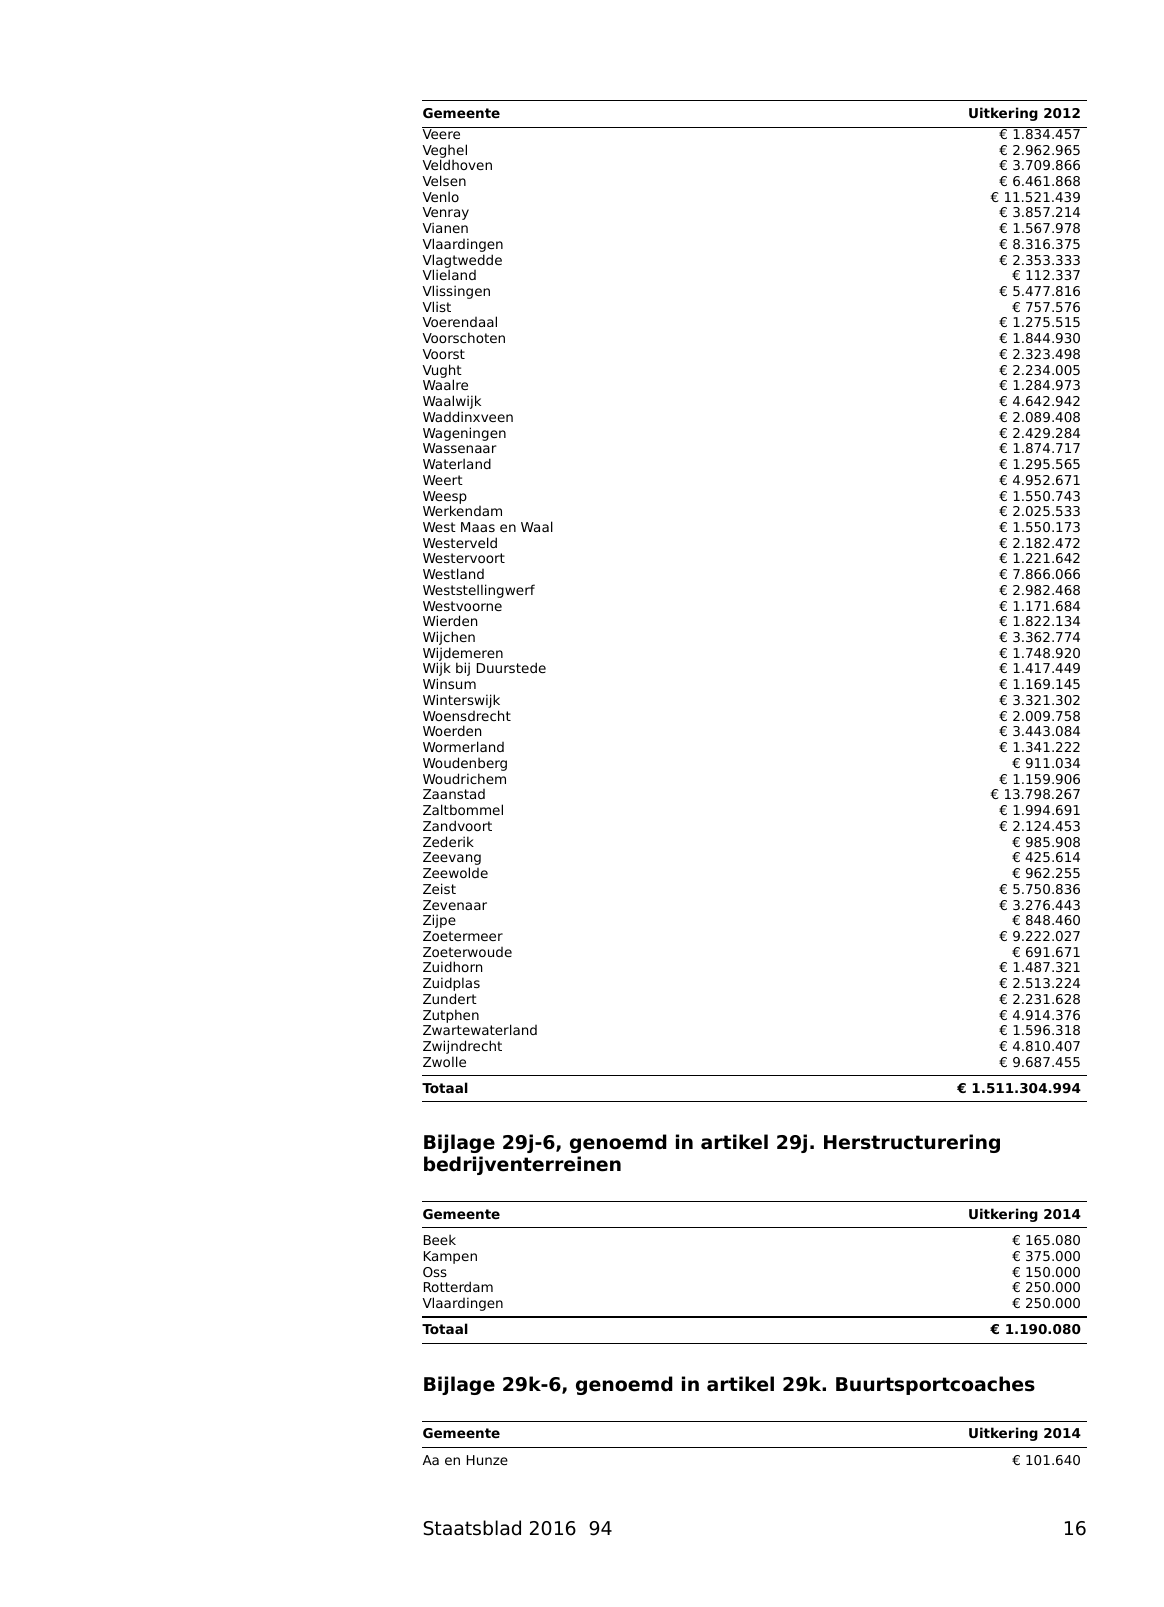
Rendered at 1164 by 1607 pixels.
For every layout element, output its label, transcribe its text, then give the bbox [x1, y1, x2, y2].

table_cell Zaanstad [422, 787, 819, 803]
table_cell Voerendaal [422, 315, 819, 331]
table_cell Zundert [422, 992, 819, 1007]
table_cell Wageningen [422, 425, 819, 441]
table_cell Waddinxveen [422, 410, 819, 425]
table_cell € 425.614 [819, 850, 1087, 866]
table_cell € 3.362.774 [819, 630, 1087, 646]
table_cell € 2.231.628 [819, 992, 1087, 1007]
table_cell € 9.222.027 [819, 929, 1087, 944]
table_cell € 1.171.684 [819, 599, 1087, 614]
table_cell € 13.798.267 [819, 787, 1087, 803]
table_cell Zutphen [422, 1008, 819, 1023]
table_cell Veldhoven [422, 158, 819, 174]
table_cell € 9.687.455 [819, 1055, 1087, 1075]
table_cell € 250.000 [819, 1296, 1087, 1316]
table_cell € 848.460 [819, 913, 1087, 929]
table_cell € 3.321.302 [819, 693, 1087, 708]
table_cell Venlo [422, 190, 819, 205]
table_cell Voorschoten [422, 331, 819, 347]
subtitle Bijlage 29k-6, genoemd in artikel 29k. Buurtsportcoaches [422, 1373, 1087, 1396]
table_cell Zoeterwoude [422, 945, 819, 960]
table_cell € 1.169.145 [819, 677, 1087, 693]
table_cell € 5.477.816 [819, 284, 1087, 299]
table_cell Zandvoort [422, 819, 819, 834]
table_cell € 2.089.408 [819, 410, 1087, 425]
table_cell € 757.576 [819, 300, 1087, 315]
table_cell Wijk bij Duurstede [422, 661, 819, 677]
table_cell € 3.709.866 [819, 158, 1087, 174]
table_cell Veghel [422, 142, 819, 158]
table_cell West Maas en Waal [422, 520, 819, 536]
table_cell Beek [422, 1228, 819, 1249]
table_cell € 1.511.304.994 [819, 1076, 1087, 1101]
table_cell Zuidplas [422, 976, 819, 992]
table_cell Zevenaar [422, 897, 819, 913]
table_cell Wijchen [422, 630, 819, 646]
table_cell Woudenberg [422, 756, 819, 771]
table_cell Vlieland [422, 268, 819, 284]
table_cell € 691.671 [819, 945, 1087, 960]
table_cell € 5.750.836 [819, 882, 1087, 897]
table_cell € 2.323.498 [819, 347, 1087, 362]
table_cell € 1.159.906 [819, 771, 1087, 787]
table_cell Woensdrecht [422, 709, 819, 724]
table_cell Zwijndrecht [422, 1039, 819, 1054]
table_header Gemeente [422, 101, 819, 127]
table_cell Vlist [422, 300, 819, 315]
table_cell Zeewolde [422, 866, 819, 882]
table_header Uitkering 2012 [819, 101, 1087, 127]
table_cell € 1.748.920 [819, 646, 1087, 661]
table_cell Waalre [422, 378, 819, 394]
table_cell € 1.487.321 [819, 960, 1087, 976]
table_cell € 2.429.284 [819, 425, 1087, 441]
table_cell € 985.908 [819, 834, 1087, 850]
table_header Uitkering 2014 [819, 1202, 1087, 1227]
table_cell € 7.866.066 [819, 567, 1087, 583]
table_cell Woudrichem [422, 771, 819, 787]
table_cell Wassenaar [422, 441, 819, 457]
table_cell Westland [422, 567, 819, 583]
table_cell € 2.962.965 [819, 142, 1087, 158]
table_cell Venray [422, 205, 819, 221]
table_cell Totaal [422, 1318, 819, 1342]
table_cell Aa en Hunze [422, 1448, 819, 1468]
table_cell € 1.834.457 [819, 128, 1087, 142]
table_cell Zeist [422, 882, 819, 897]
table_cell Totaal [422, 1076, 819, 1101]
table_cell Waterland [422, 457, 819, 473]
table_cell € 1.417.449 [819, 661, 1087, 677]
table_cell Vught [422, 363, 819, 378]
table_cell € 2.009.758 [819, 709, 1087, 724]
table_cell Zuidhorn [422, 960, 819, 976]
table_cell Oss [422, 1265, 819, 1280]
table_cell € 3.857.214 [819, 205, 1087, 221]
table_cell Zaltbommel [422, 803, 819, 819]
table_cell Winterswijk [422, 693, 819, 708]
table_cell € 4.642.942 [819, 394, 1087, 410]
table_cell € 165.080 [819, 1228, 1087, 1249]
table_header Uitkering 2014 [819, 1422, 1087, 1447]
table_cell Kampen [422, 1249, 819, 1264]
table_header Gemeente [422, 1422, 819, 1447]
table_cell Westervoort [422, 551, 819, 567]
table_cell € 375.000 [819, 1249, 1087, 1264]
table_cell € 3.443.084 [819, 724, 1087, 740]
table_cell € 8.316.375 [819, 237, 1087, 252]
table_cell Woerden [422, 724, 819, 740]
table_cell Velsen [422, 174, 819, 189]
table_cell Weesp [422, 488, 819, 504]
table_cell Vlaardingen [422, 237, 819, 252]
table_cell € 1.874.717 [819, 441, 1087, 457]
table_cell € 150.000 [819, 1265, 1087, 1280]
table_cell Voorst [422, 347, 819, 362]
table_cell Werkendam [422, 504, 819, 520]
table_cell € 250.000 [819, 1280, 1087, 1296]
table_cell € 4.914.376 [819, 1008, 1087, 1023]
table_cell € 11.521.439 [819, 190, 1087, 205]
table_cell € 1.341.222 [819, 740, 1087, 756]
table_cell € 1.295.565 [819, 457, 1087, 473]
table_cell € 1.284.973 [819, 378, 1087, 394]
table_cell € 6.461.868 [819, 174, 1087, 189]
table_cell € 2.234.005 [819, 363, 1087, 378]
table_cell € 1.822.134 [819, 614, 1087, 630]
table_cell € 1.994.691 [819, 803, 1087, 819]
table_cell Westerveld [422, 536, 819, 551]
table_cell Winsum [422, 677, 819, 693]
table_cell € 4.952.671 [819, 473, 1087, 488]
table_cell Vlissingen [422, 284, 819, 299]
table_cell € 4.810.407 [819, 1039, 1087, 1054]
table_cell € 112.337 [819, 268, 1087, 284]
table_cell € 1.550.173 [819, 520, 1087, 536]
table_cell € 101.640 [819, 1448, 1087, 1468]
table_cell Wormerland [422, 740, 819, 756]
table_cell Weststellingwerf [422, 583, 819, 598]
table_cell € 1.567.978 [819, 221, 1087, 237]
table_cell Zwartewaterland [422, 1023, 819, 1039]
table_cell Wierden [422, 614, 819, 630]
table_cell € 911.034 [819, 756, 1087, 771]
table_cell Weert [422, 473, 819, 488]
table_cell € 2.124.453 [819, 819, 1087, 834]
table_cell € 1.190.080 [819, 1318, 1087, 1342]
table_cell Zwolle [422, 1055, 819, 1075]
table_cell € 1.596.318 [819, 1023, 1087, 1039]
table_cell € 1.550.743 [819, 488, 1087, 504]
table_cell Vlaardingen [422, 1296, 819, 1316]
table_cell Zederik [422, 834, 819, 850]
table_cell € 3.276.443 [819, 897, 1087, 913]
table_cell Zijpe [422, 913, 819, 929]
table_cell € 1.844.930 [819, 331, 1087, 347]
table_cell € 2.513.224 [819, 976, 1087, 992]
table_cell € 1.221.642 [819, 551, 1087, 567]
table_cell Vlagtwedde [422, 253, 819, 268]
table_cell Zeevang [422, 850, 819, 866]
table_cell € 962.255 [819, 866, 1087, 882]
table_cell Vianen [422, 221, 819, 237]
table_cell € 2.182.472 [819, 536, 1087, 551]
table_cell € 2.982.468 [819, 583, 1087, 598]
table_cell Wijdemeren [422, 646, 819, 661]
table_header Gemeente [422, 1202, 819, 1227]
table_cell Westvoorne [422, 599, 819, 614]
table_cell € 1.275.515 [819, 315, 1087, 331]
table_cell € 2.353.333 [819, 253, 1087, 268]
table_cell Zoetermeer [422, 929, 819, 944]
subtitle Bijlage 29j-6, genoemd in artikel 29j. Herstructurering bedrijventerreinen [422, 1132, 1087, 1176]
table_cell Waalwijk [422, 394, 819, 410]
table_cell Veere [422, 128, 819, 142]
table_cell Rotterdam [422, 1280, 819, 1296]
table_cell € 2.025.533 [819, 504, 1087, 520]
